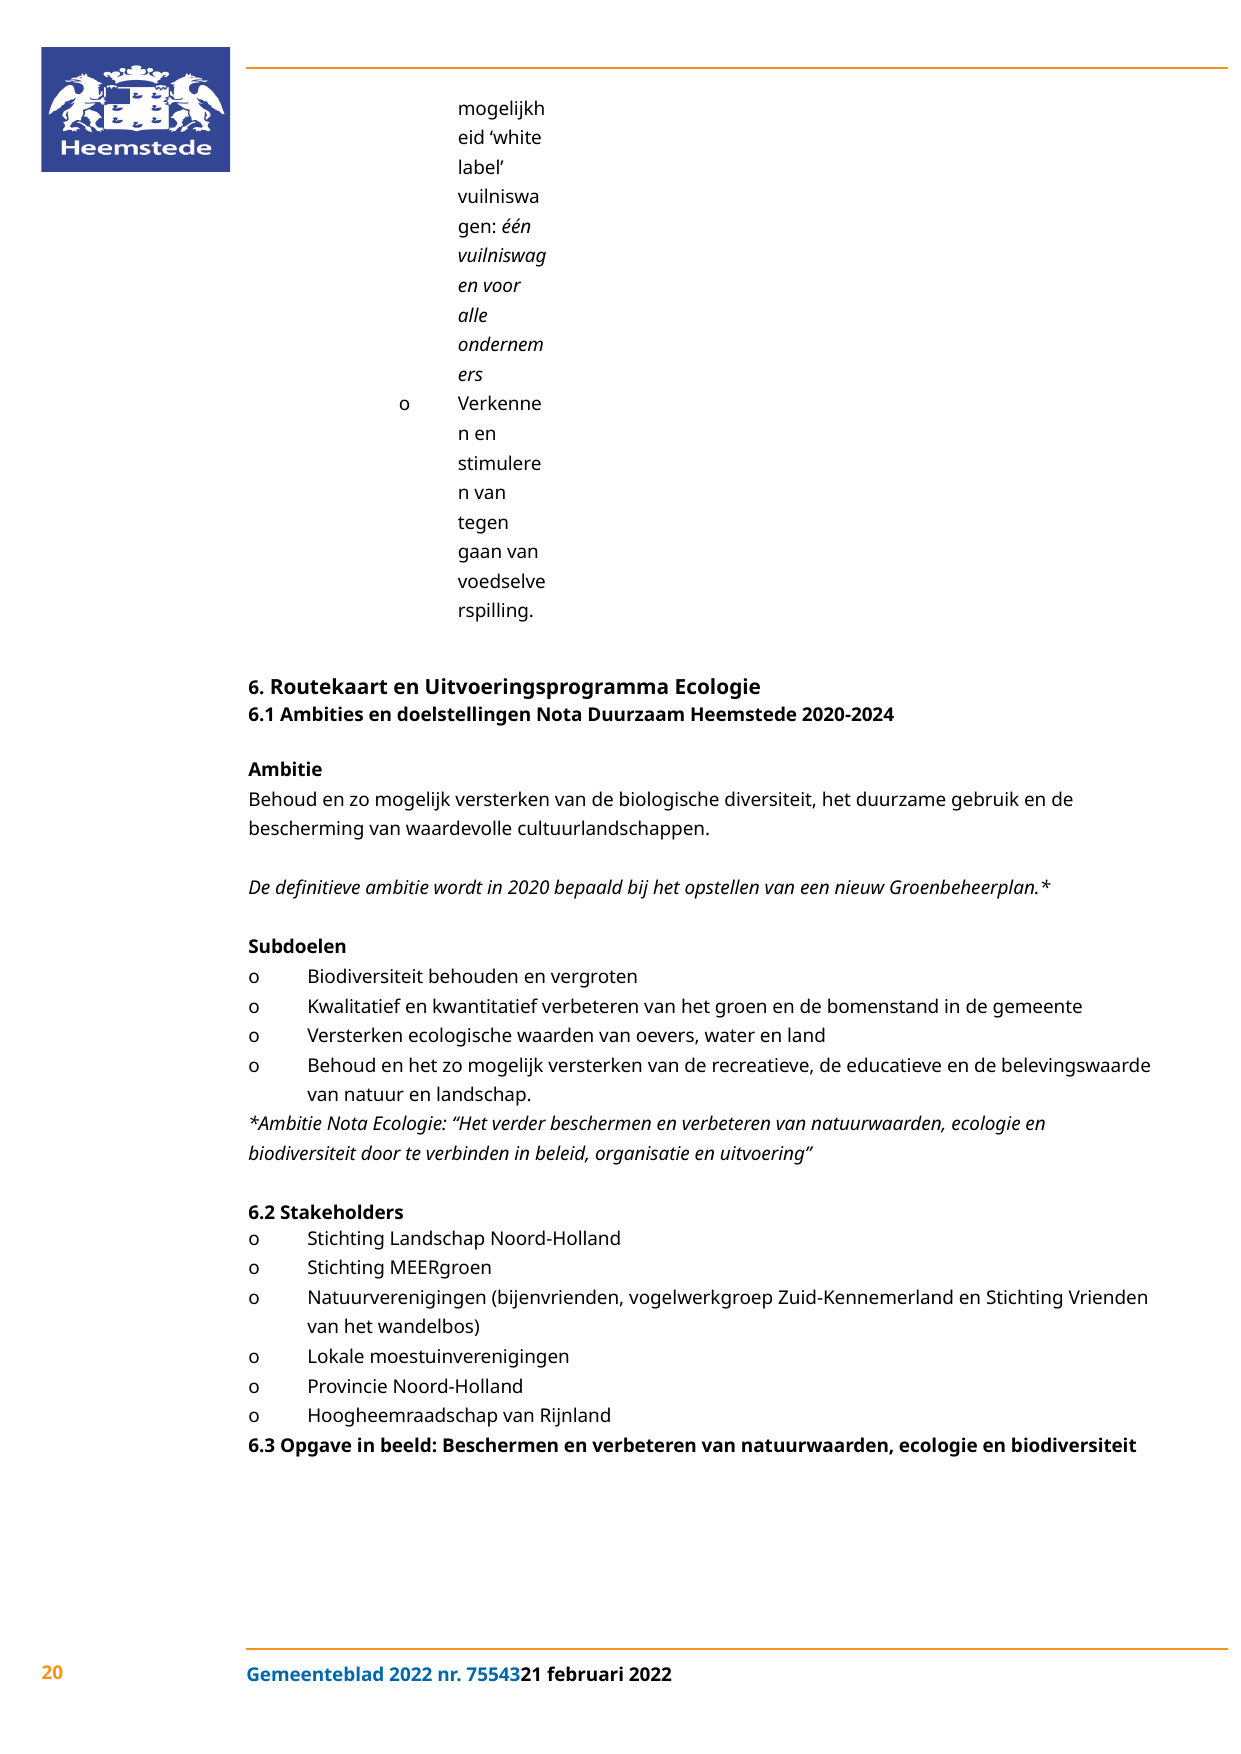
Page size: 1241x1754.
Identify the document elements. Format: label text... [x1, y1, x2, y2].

table_cell [850, 95, 1001, 623]
text 6.2 Stakeholders [248, 1199, 1152, 1225]
table_header Ambitie Behoud en zo mogelijk versterken van de biologische diversiteit, het duurzame gebruik en de bescherming van waardevolle cultuurlandschappen. De definitieve ambitie wordt in 2020 bepaald bij het opstellen van een nieuw Groenbeheerplan.* Subdoelen Biodiversiteit behouden en vergroten Kwalitatief en kwantitatief verbeteren van het groen en de bomenstand in de gemeente Versterken ecologische waarden van oevers, water en land Behoud en het zo mogelijk versterken van de recreatieve, de educatieve en de belevingswaarde van natuur en landschap. [248, 756, 1152, 1107]
text 6. Routekaart en Uitvoeringsprogramma Ecologie [248, 672, 1152, 701]
list Provincie Noord-Holland [248, 1373, 1152, 1399]
picture [41, 47, 231, 172]
list Natuurverenigingen (bijenvrienden, vogelwerkgroep Zuid-Kennemerland en Stichting Vrienden van het wandelbos) [248, 1284, 1152, 1339]
table_cell mogelijkheid ‘white label’ vuilniswagen: één vuilniswagen voor alle ondernemers Verkennen en stimuleren van tegen gaan van voedselverspilling. [399, 95, 549, 623]
text 6.1 Ambities en doelstellingen Nota Duurzaam Heemstede 2020-2024 [248, 701, 1152, 726]
table_cell [248, 95, 398, 623]
list Stichting MEERgroen [248, 1254, 1152, 1280]
text *Ambitie Nota Ecologie: “Het verder beschermen en verbeteren van natuurwaarden, ecologie en biodiversiteit door te verbinden in beleid, organisatie en uitvoering” [248, 1111, 1152, 1166]
table_cell [1001, 95, 1152, 623]
list Hoogheemraadschap van Rijnland [248, 1402, 1152, 1428]
table_cell [700, 95, 850, 623]
list Stichting Landschap Noord-Holland [248, 1225, 1152, 1251]
text 6.3 Opgave in beeld: Beschermen en verbeteren van natuurwaarden, ecologie en biodiversiteit [248, 1432, 1152, 1458]
table_cell [549, 95, 700, 623]
list Lokale moestuinverenigingen [248, 1343, 1152, 1369]
